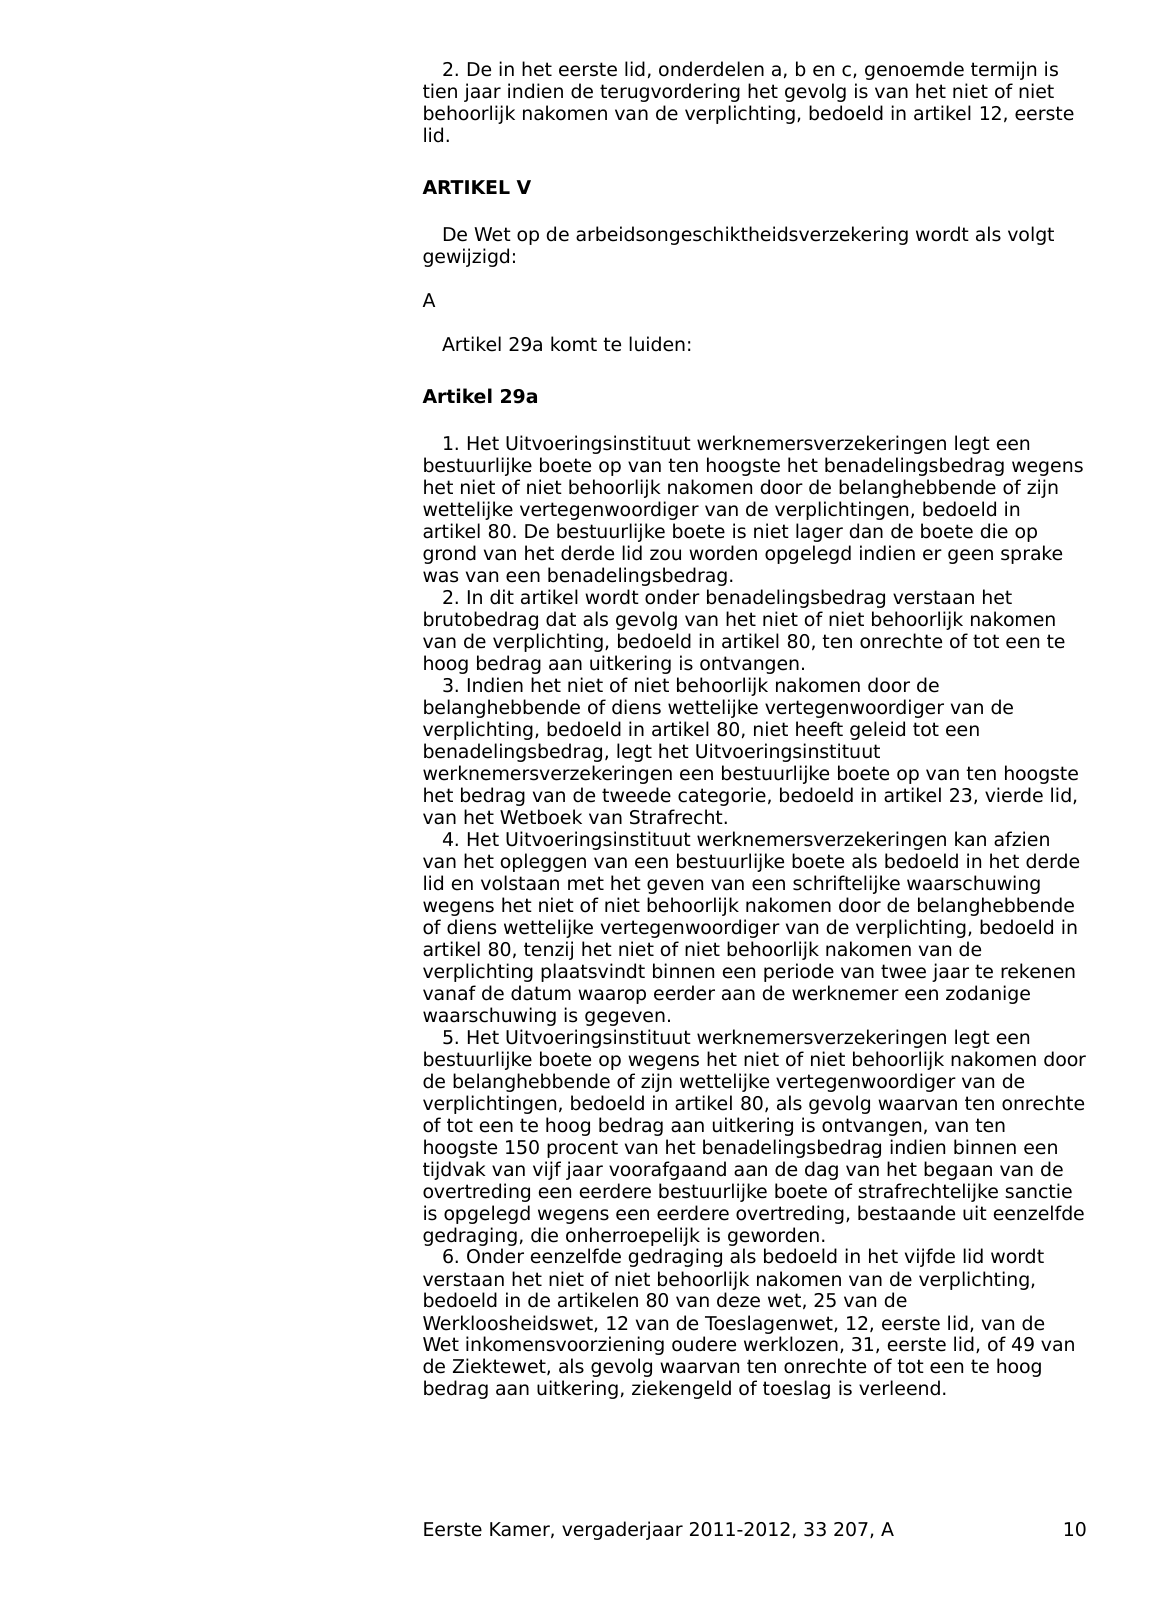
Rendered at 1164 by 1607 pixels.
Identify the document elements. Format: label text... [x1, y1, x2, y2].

text 6. Onder eenzelfde gedraging als bedoeld in het vijfde lid wordt verstaan het niet of niet behoorlijk nakomen van de verplichting, bedoeld in de artikelen 80 van deze wet, 25 van de Werkloosheidswet, 12 van de Toeslagenwet, 12, eerste lid, van de Wet inkomensvoorziening oudere werklozen, 31, eerste lid, of 49 van de Ziektewet, als gevolg waarvan ten onrechte of tot een te hoog bedrag aan uitkering, ziekengeld of toeslag is verleend. [422, 1246, 1087, 1400]
text 2. De in het eerste lid, onderdelen a, b en c, genoemde termijn is tien jaar indien de terugvordering het gevolg is van het niet of niet behoorlijk nakomen van de verplichting, bedoeld in artikel 12, eerste lid. [422, 59, 1087, 147]
text 3. Indien het niet of niet behoorlijk nakomen door de belanghebbende of diens wettelijke vertegenwoordiger van de verplichting, bedoeld in artikel 80, niet heeft geleid tot een benadelingsbedrag, legt het Uitvoeringsinstituut werknemersverzekeringen een bestuurlijke boete op van ten hoogste het bedrag van de tweede categorie, bedoeld in artikel 23, vierde lid, van het Wetboek van Strafrecht. [422, 675, 1087, 829]
text 4. Het Uitvoeringsinstituut werknemersverzekeringen kan afzien van het opleggen van een bestuurlijke boete als bedoeld in het derde lid en volstaan met het geven van een schriftelijke waarschuwing wegens het niet of niet behoorlijk nakomen door de belanghebbende of diens wettelijke vertegenwoordiger van de verplichting, bedoeld in artikel 80, tenzij het niet of niet behoorlijk nakomen van de verplichting plaatsvindt binnen een periode van twee jaar te rekenen vanaf de datum waarop eerder aan de werknemer een zodanige waarschuwing is gegeven. [422, 829, 1087, 1027]
text 5. Het Uitvoeringsinstituut werknemersverzekeringen legt een bestuurlijke boete op wegens het niet of niet behoorlijk nakomen door de belanghebbende of zijn wettelijke vertegenwoordiger van de verplichtingen, bedoeld in artikel 80, als gevolg waarvan ten onrechte of tot een te hoog bedrag aan uitkering is ontvangen, van ten hoogste 150 procent van het benadelingsbedrag indien binnen een tijdvak van vijf jaar voorafgaand aan de dag van het begaan van de overtreding een eerdere bestuurlijke boete of strafrechtelijke sanctie is opgelegd wegens een eerdere overtreding, bestaande uit eenzelfde gedraging, die onherroepelijk is geworden. [422, 1027, 1087, 1246]
text 1. Het Uitvoeringsinstituut werknemersverzekeringen legt een bestuurlijke boete op van ten hoogste het benadelingsbedrag wegens het niet of niet behoorlijk nakomen door de belanghebbende of zijn wettelijke vertegenwoordiger van de verplichtingen, bedoeld in artikel 80. De bestuurlijke boete is niet lager dan de boete die op grond van het derde lid zou worden opgelegd indien er geen sprake was van een benadelingsbedrag. [422, 433, 1087, 587]
text De Wet op de arbeidsongeschiktheidsverzekering wordt als volgt gewijzigd: [422, 224, 1087, 268]
text 2. In dit artikel wordt onder benadelingsbedrag verstaan het brutobedrag dat als gevolg van het niet of niet behoorlijk nakomen van de verplichting, bedoeld in artikel 80, ten onrechte of tot een te hoog bedrag aan uitkering is ontvangen. [422, 587, 1087, 675]
subtitle ARTIKEL V [422, 177, 1087, 199]
text A [422, 290, 1087, 312]
subtitle Artikel 29a [422, 386, 1087, 408]
text Artikel 29a komt te luiden: [422, 334, 1087, 356]
